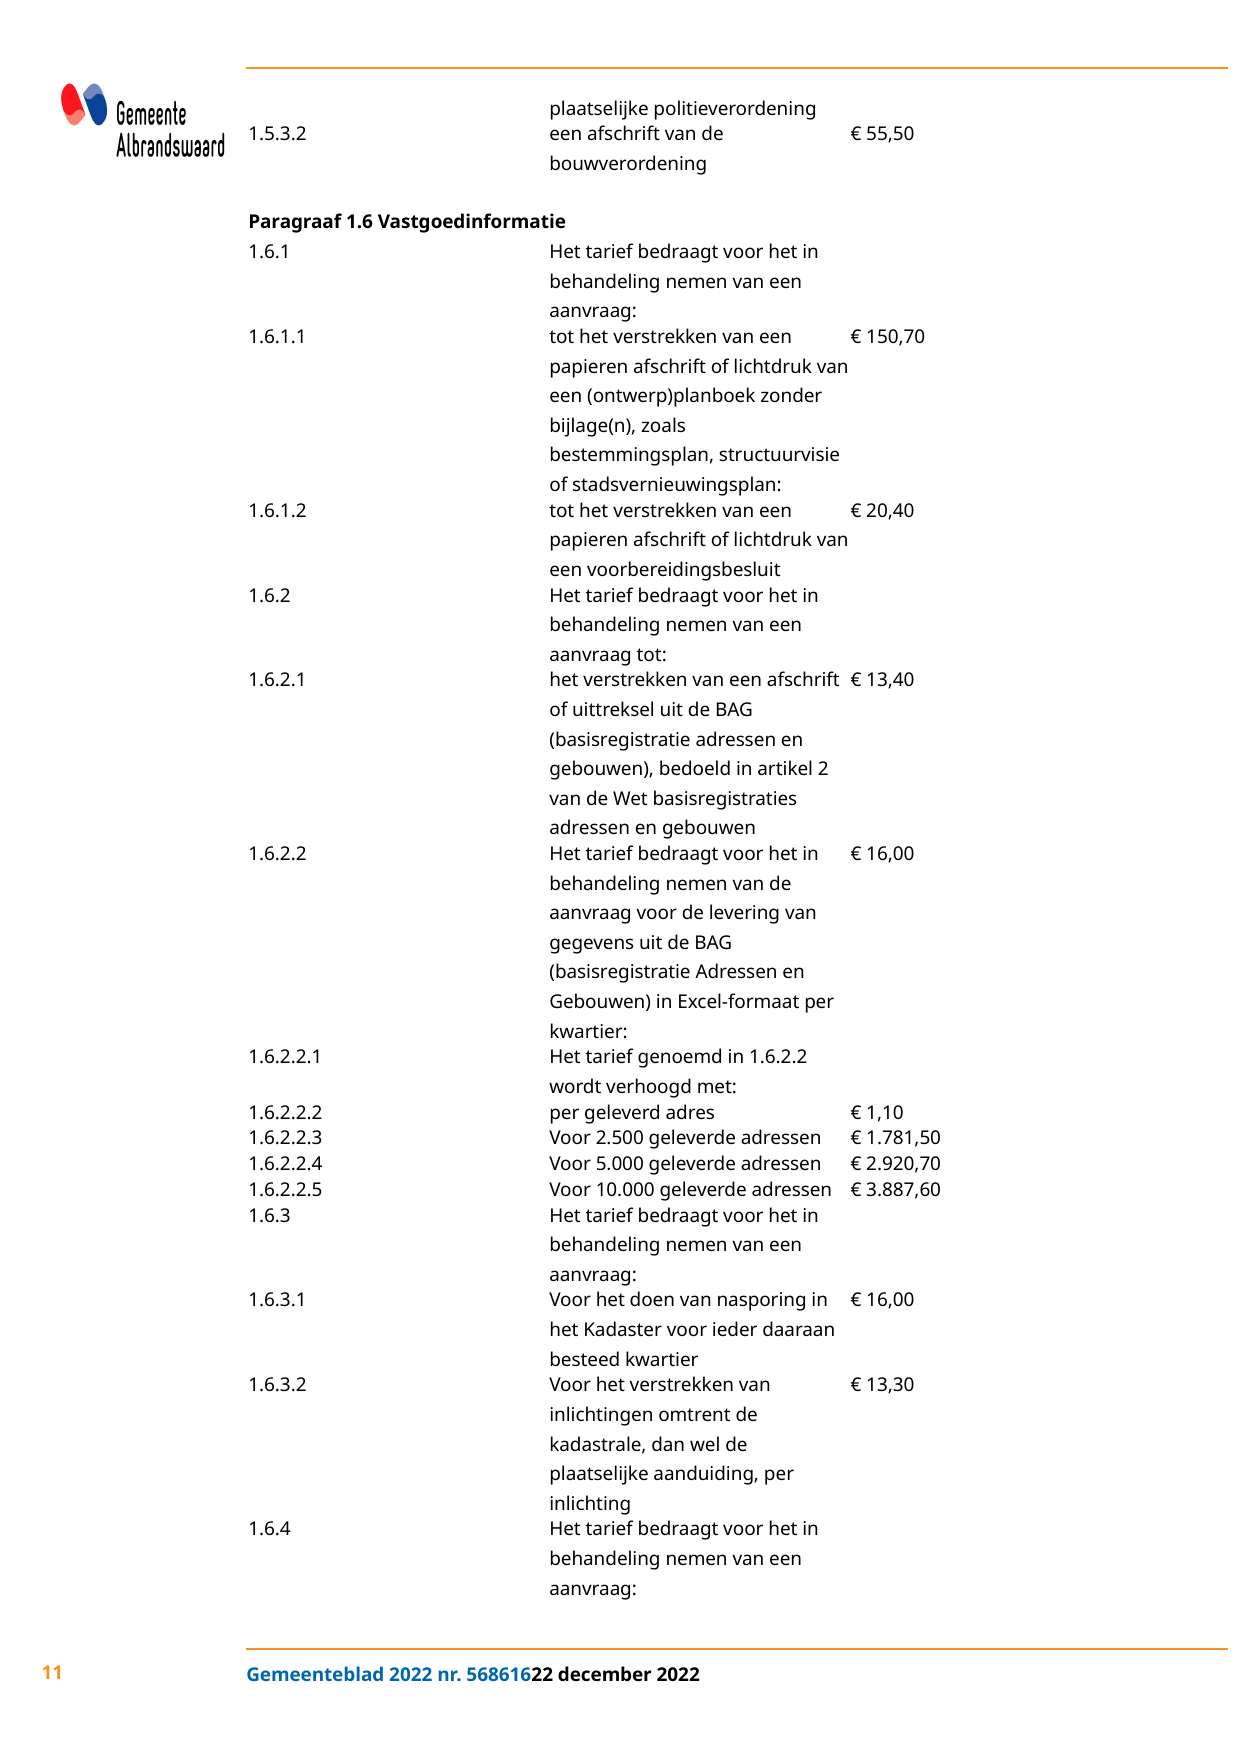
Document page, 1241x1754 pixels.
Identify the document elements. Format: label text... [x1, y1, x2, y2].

table_cell een afschrift van de bouwverordening [549, 121, 850, 176]
table_cell € 13,40 [850, 667, 1152, 840]
table_cell [850, 1202, 1152, 1287]
table_cell 1.6.1.1 [248, 323, 549, 497]
table_header [850, 238, 1152, 323]
table_cell Voor 10.000 geleverde adressen [549, 1176, 850, 1202]
table_cell Het tarief bedraagt voor het in behandeling nemen van de aanvraag voor de levering van gegevens uit de BAG (basisregistratie Adressen en Gebouwen) in Excel-formaat per kwartier: [549, 840, 850, 1043]
table_cell Voor 5.000 geleverde adressen [549, 1150, 850, 1176]
table_cell € 1.781,50 [850, 1125, 1152, 1150]
table_cell Het tarief bedraagt voor het in behandeling nemen van een aanvraag: [549, 1516, 850, 1601]
table_cell € 20,40 [850, 497, 1152, 582]
table_cell 1.6.3.1 [248, 1287, 549, 1372]
table_cell plaatselijke politieverordening [549, 95, 850, 121]
table_cell 1.5.3.2 [248, 121, 549, 176]
table_cell Het tarief bedraagt voor het in behandeling nemen van een aanvraag: [549, 1202, 850, 1287]
table_cell 1.6.2.2.4 [248, 1150, 549, 1176]
table_cell € 13,30 [850, 1372, 1152, 1516]
table_cell tot het verstrekken van een papieren afschrift of lichtdruk van een (ontwerp)planboek zonder bijlage(n), zoals bestemmingsplan, structuurvisie of stadsvernieuwingsplan: [549, 323, 850, 497]
picture [41, 47, 231, 172]
table_cell € 2.920,70 [850, 1150, 1152, 1176]
table_cell [248, 95, 549, 121]
table_cell het verstrekken van een afschrift of uittreksel uit de BAG (basisregistratie adressen en gebouwen), bedoeld in artikel 2 van de Wet basisregistraties adressen en gebouwen [549, 667, 850, 840]
table_cell Het tarief bedraagt voor het in behandeling nemen van een aanvraag tot: [549, 582, 850, 667]
table_cell 1.6.3 [248, 1202, 549, 1287]
text Paragraaf 1.6 Vastgoedinformatie [248, 209, 1152, 234]
table_cell € 55,50 [850, 121, 1152, 176]
table_cell € 3.887,60 [850, 1176, 1152, 1202]
table_cell € 16,00 [850, 1287, 1152, 1372]
table_cell € 1,10 [850, 1099, 1152, 1124]
table_cell [850, 582, 1152, 667]
table_cell per geleverd adres [549, 1099, 850, 1124]
table_cell [850, 1516, 1152, 1601]
table_cell 1.6.2.2.1 [248, 1044, 549, 1099]
table_cell 1.6.4 [248, 1516, 549, 1601]
table_header Het tarief bedraagt voor het in behandeling nemen van een aanvraag: [549, 238, 850, 323]
table_cell 1.6.1.2 [248, 497, 549, 582]
table_cell € 150,70 [850, 323, 1152, 497]
table_cell Voor het verstrekken van inlichtingen omtrent de kadastrale, dan wel de plaatselijke aanduiding, per inlichting [549, 1372, 850, 1516]
table_cell 1.6.2.2.5 [248, 1176, 549, 1202]
table_cell 1.6.2 [248, 582, 549, 667]
table_cell 1.6.2.2.3 [248, 1125, 549, 1150]
table_cell 1.6.2.2.2 [248, 1099, 549, 1124]
table_cell 1.6.2.1 [248, 667, 549, 840]
table_cell Voor 2.500 geleverde adressen [549, 1125, 850, 1150]
table_cell € 16,00 [850, 840, 1152, 1043]
table_cell Het tarief genoemd in 1.6.2.2 wordt verhoogd met: [549, 1044, 850, 1099]
table_cell 1.6.3.2 [248, 1372, 549, 1516]
table_cell 1.6.2.2 [248, 840, 549, 1043]
table_header 1.6.1 [248, 238, 549, 323]
table_cell Voor het doen van nasporing in het Kadaster voor ieder daaraan besteed kwartier [549, 1287, 850, 1372]
table_cell [850, 1044, 1152, 1099]
table_cell tot het verstrekken van een papieren afschrift of lichtdruk van een voorbereidingsbesluit [549, 497, 850, 582]
table_cell [850, 95, 1152, 121]
